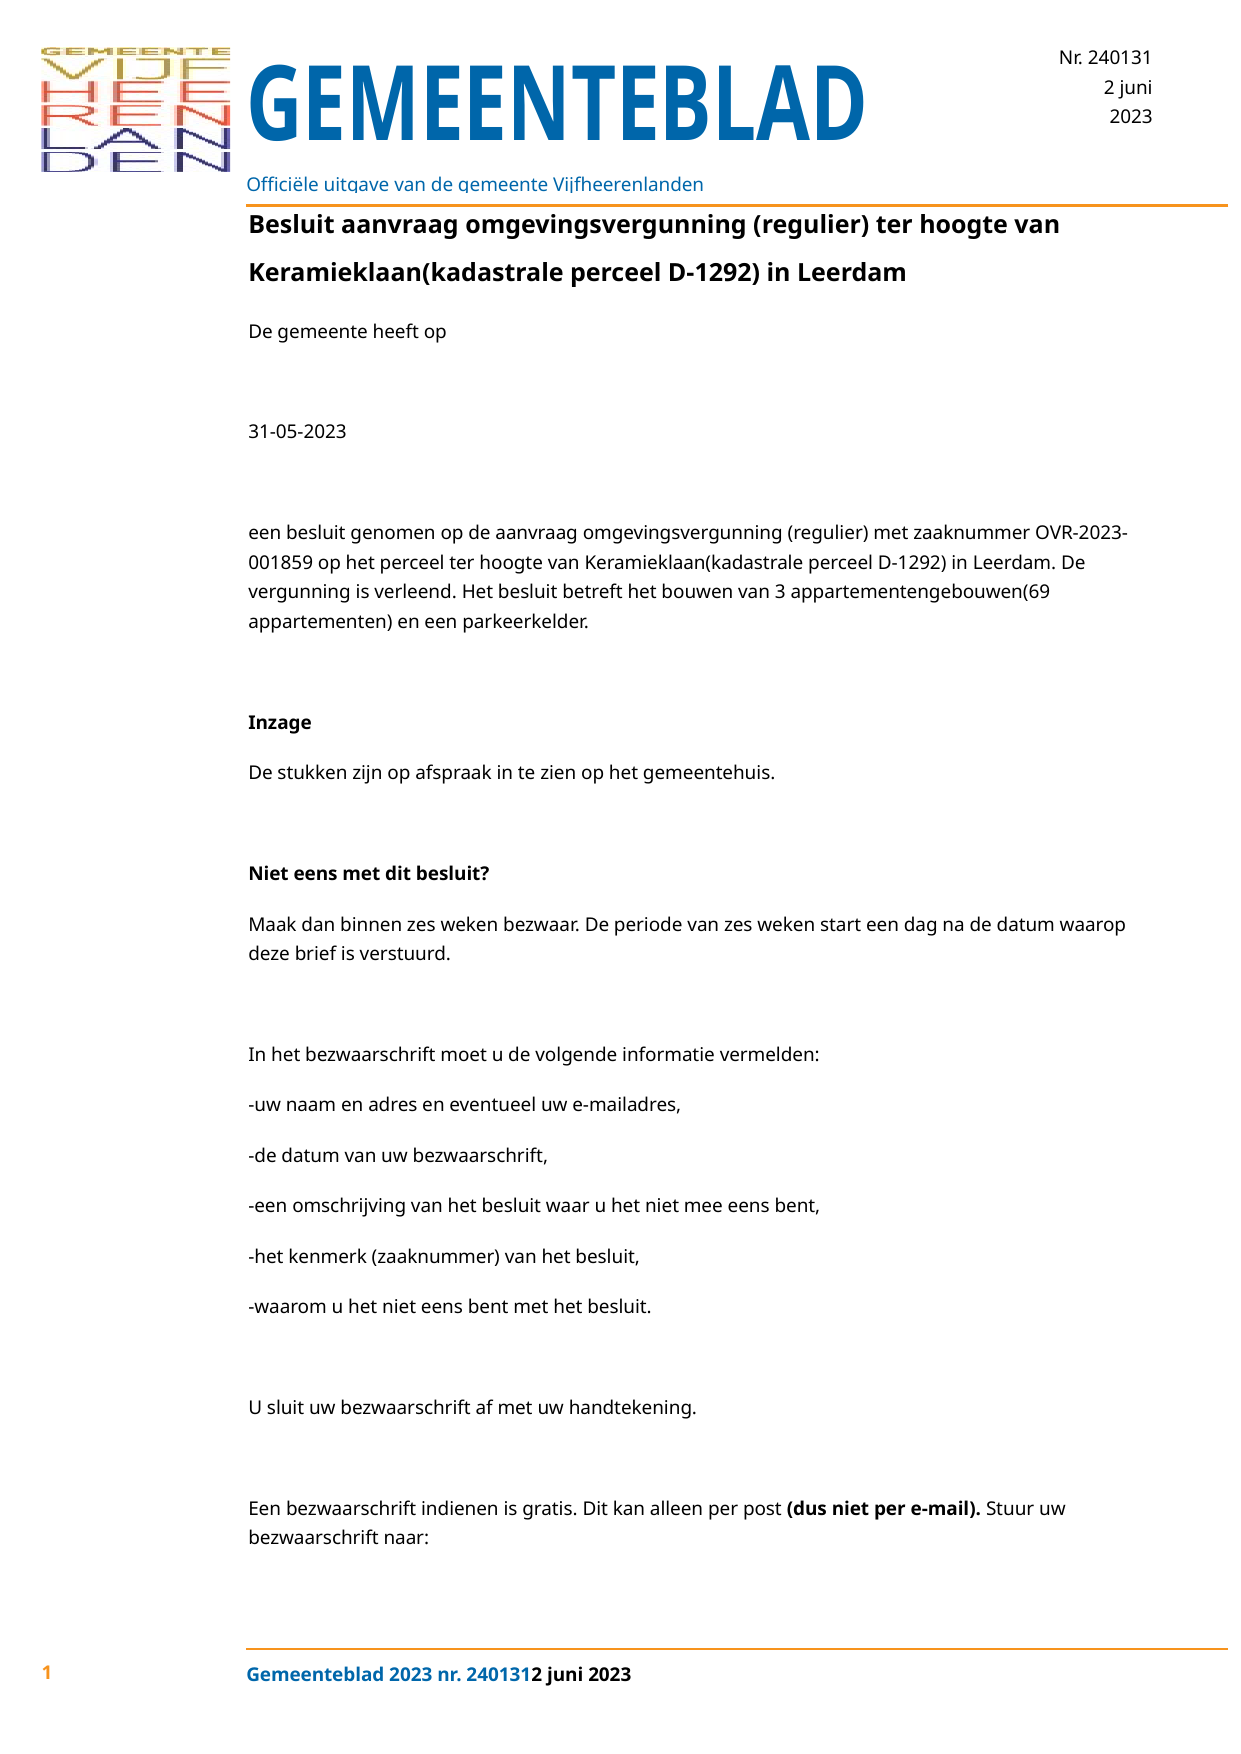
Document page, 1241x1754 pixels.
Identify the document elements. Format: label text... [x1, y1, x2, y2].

text Een bezwaarschrift indienen is gratis. Dit kan alleen per post (dus niet per e-mail). Stuur uw bezwaarschrift naar: [248, 1495, 1152, 1550]
text Maak dan binnen zes weken bezwaar. De periode van zes weken start een dag na de datum waarop deze brief is verstuurd. [248, 911, 1152, 966]
text Niet eens met dit besluit? [248, 860, 1152, 886]
text De gemeente heeft op [248, 318, 1152, 344]
text -uw naam en adres en eventueel uw e-mailadres, [248, 1092, 1152, 1117]
picture [41, 47, 231, 172]
text -het kenmerk (zaaknummer) van het besluit, [248, 1243, 1152, 1269]
text In het bezwaarschrift moet u de volgende informatie vermelden: [248, 1041, 1152, 1067]
text 31-05-2023 [248, 419, 1152, 444]
text -waarom u het niet eens bent met het besluit. [248, 1293, 1152, 1319]
text een besluit genomen op de aanvraag omgevingsvergunning (regulier) met zaaknummer OVR-2023-001859 op het perceel ter hoogte van Keramieklaan(kadastrale perceel D-1292) in Leerdam. De vergunning is verleend. Het besluit betreft het bouwen van 3 appartementengebouwen(69 appartementen) en een parkeerkelder. [248, 519, 1152, 634]
text -een omschrijving van het besluit waar u het niet mee eens bent, [248, 1192, 1152, 1218]
text -de datum van uw bezwaarschrift, [248, 1142, 1152, 1168]
text U sluit uw bezwaarschrift af met uw handtekening. [248, 1394, 1152, 1420]
text Besluit aanvraag omgevingsvergunning (regulier) ter hoogte van Keramieklaan(kadastrale perceel D-1292) in Leerdam [248, 207, 1152, 288]
text De stukken zijn op afspraak in te zien op het gemeentehuis. [248, 759, 1152, 785]
text Inzage [248, 709, 1152, 735]
